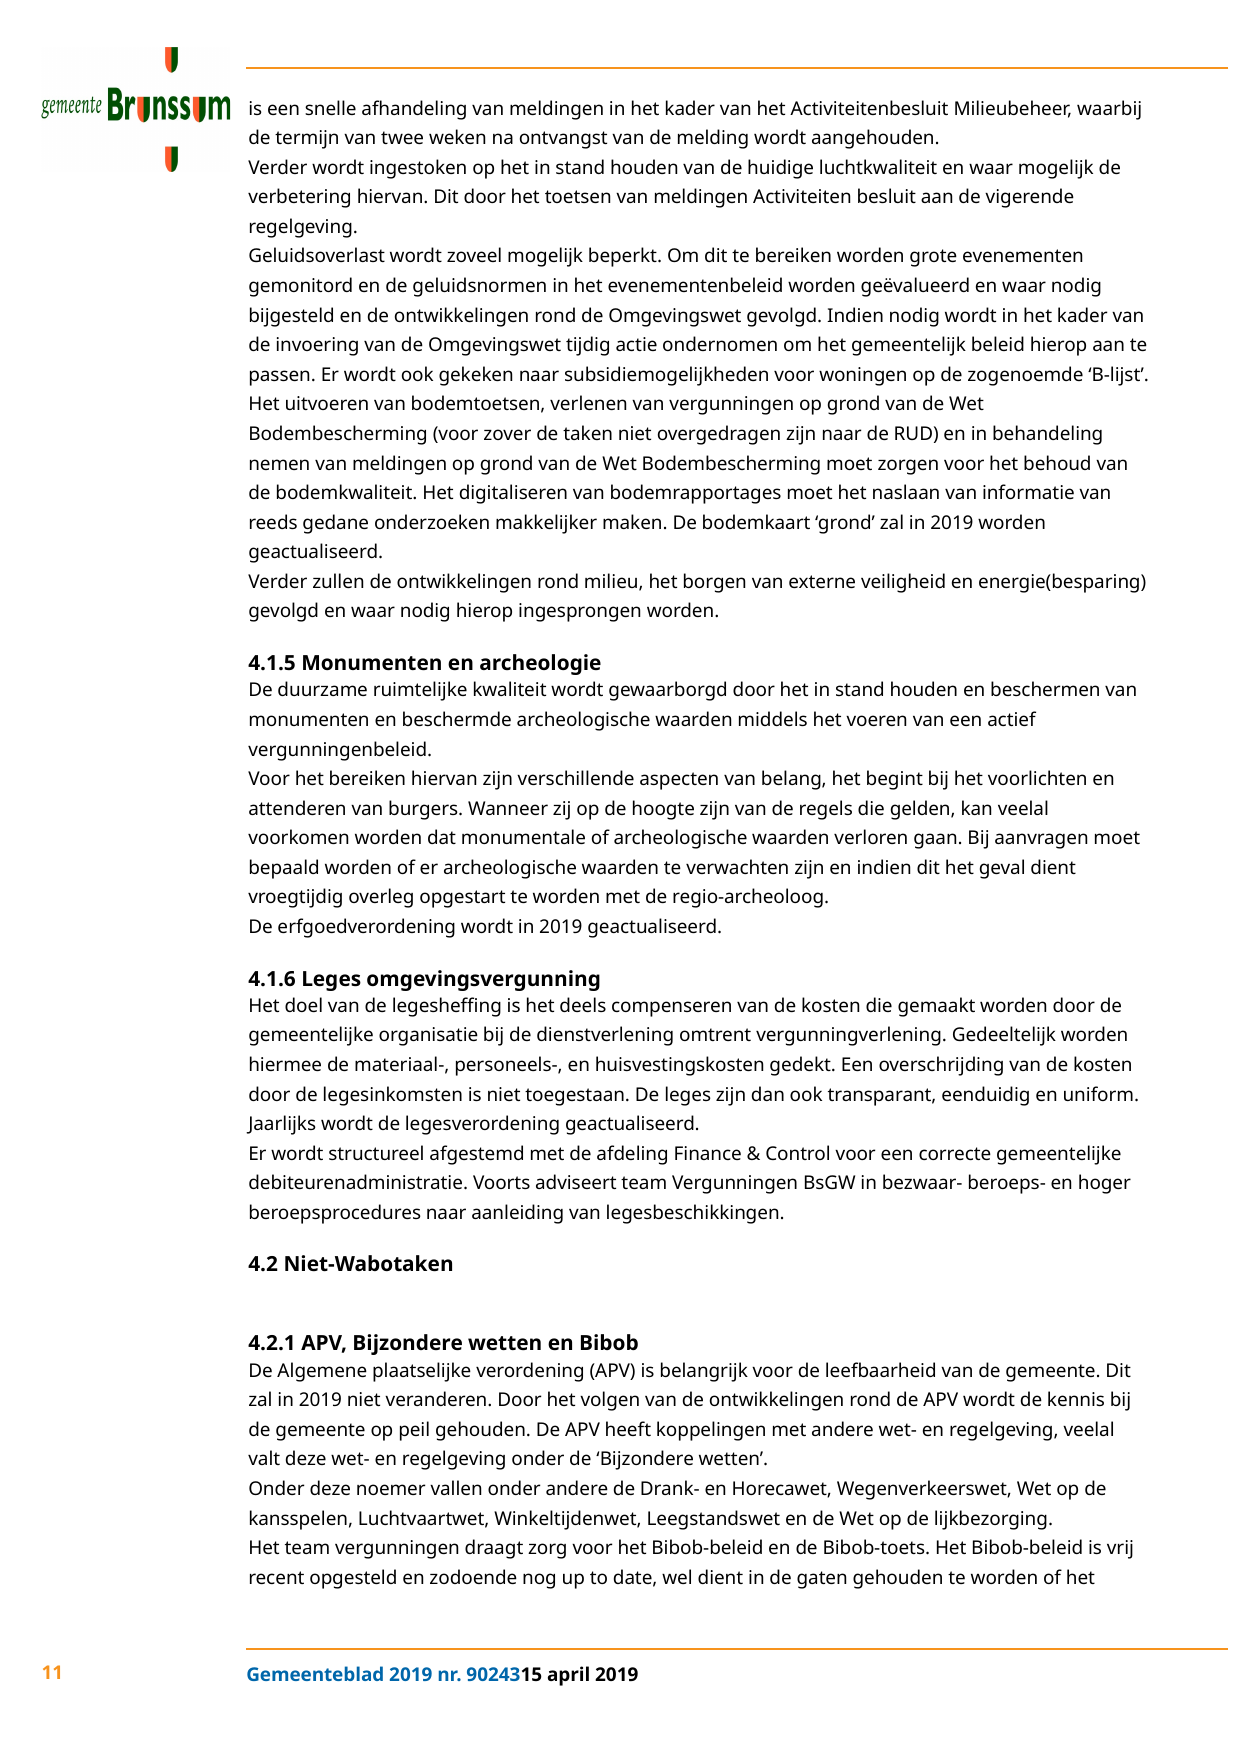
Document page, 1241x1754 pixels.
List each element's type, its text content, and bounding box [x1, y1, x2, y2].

text Het team vergunningen draagt zorg voor het Bibob-beleid en de Bibob-toets. Het Bibob-beleid is vrij recent opgesteld en zodoende nog up to date, wel dient in de gaten gehouden te worden of het [248, 1534, 1152, 1590]
text Verder wordt ingestoken op het in stand houden van de huidige luchtkwaliteit en waar mogelijk de verbetering hiervan. Dit door het toetsen van meldingen Activiteiten besluit aan de vigerende regelgeving. [248, 154, 1152, 239]
text De duurzame ruimtelijke kwaliteit wordt gewaarborgd door het in stand houden en beschermen van monumenten en beschermde archeologische waarden middels het voeren van een actief vergunningenbeleid. [248, 677, 1152, 761]
text Er wordt structureel afgestemd met de afdeling Finance & Control voor een correcte gemeentelijke debiteurenadministratie. Voorts adviseert team Vergunningen BsGW in bezwaar- beroeps- en hoger beroepsprocedures naar aanleiding van legesbeschikkingen. [248, 1140, 1152, 1225]
text De Algemene plaatselijke verordening (APV) is belangrijk voor de leefbaarheid van de gemeente. Dit zal in 2019 niet veranderen. Door het volgen van de ontwikkelingen rond de APV wordt de kennis bij de gemeente op peil gehouden. De APV heeft koppelingen met andere wet- en regelgeving, veelal valt deze wet- en regelgeving onder de ‘Bijzondere wetten’. [248, 1357, 1152, 1471]
text is een snelle afhandeling van meldingen in het kader van het Activiteitenbesluit Milieubeheer, waarbij de termijn van twee weken na ontvangst van de melding wordt aangehouden. [248, 95, 1152, 150]
text Geluidsoverlast wordt zoveel mogelijk beperkt. Om dit te bereiken worden grote evenementen gemonitord en de geluidsnormen in het evenementenbeleid worden geëvalueerd en waar nodig bijgesteld en de ontwikkelingen rond de Omgevingswet gevolgd. Indien nodig wordt in het kader van de invoering van de Omgevingswet tijdig actie ondernomen om het gemeentelijk beleid hierop aan te passen. Er wordt ook gekeken naar subsidiemogelijkheden voor woningen op de zogenoemde ‘B-lijst’. [248, 243, 1152, 387]
text De erfgoedverordening wordt in 2019 geactualiseerd. [248, 913, 1152, 939]
text Het doel van de legesheffing is het deels compenseren van de kosten die gemaakt worden door de gemeentelijke organisatie bij de dienstverlening omtrent vergunningverlening. Gedeeltelijk worden hiermee de materiaal-, personeels-, en huisvestingskosten gedekt. Een overschrijding van de kosten door de legesinkomsten is niet toegestaan. De leges zijn dan ook transparant, eenduidig en uniform. Jaarlijks wordt de legesverordening geactualiseerd. [248, 992, 1152, 1136]
picture [41, 47, 231, 172]
text Onder deze noemer vallen onder andere de Drank- en Horecawet, Wegenverkeerswet, Wet op de kansspelen, Luchtvaartwet, Winkeltijdenwet, Leegstandswet en de Wet op de lijkbezorging. [248, 1475, 1152, 1531]
text Voor het bereiken hiervan zijn verschillende aspecten van belang, het begint bij het voorlichten en attenderen van burgers. Wanneer zij op de hoogte zijn van de regels die gelden, kan veelal voorkomen worden dat monumentale of archeologische waarden verloren gaan. Bij aanvragen moet bepaald worden of er archeologische waarden te verwachten zijn en indien dit het geval dient vroegtijdig overleg opgestart te worden met de regio-archeoloog. [248, 765, 1152, 909]
text 4.1.5 Monumenten en archeologie [248, 648, 1152, 677]
text 4.1.6 Leges omgevingsvergunning [248, 964, 1152, 992]
text Het uitvoeren van bodemtoetsen, verlenen van vergunningen op grond van de Wet Bodembescherming (voor zover de taken niet overgedragen zijn naar de RUD) en in behandeling nemen van meldingen op grond van de Wet Bodembescherming moet zorgen voor het behoud van de bodemkwaliteit. Het digitaliseren van bodemrapportages moet het naslaan van informatie van reeds gedane onderzoeken makkelijker maken. De bodemkaart ‘grond’ zal in 2019 worden geactualiseerd. [248, 391, 1152, 564]
text 4.2.1 APV, Bijzondere wetten en Bibob [248, 1328, 1152, 1357]
text Verder zullen de ontwikkelingen rond milieu, het borgen van externe veiligheid en energie(besparing) gevolgd en waar nodig hierop ingesprongen worden. [248, 568, 1152, 623]
text 4.2 Niet-Wabotaken [248, 1249, 1152, 1278]
